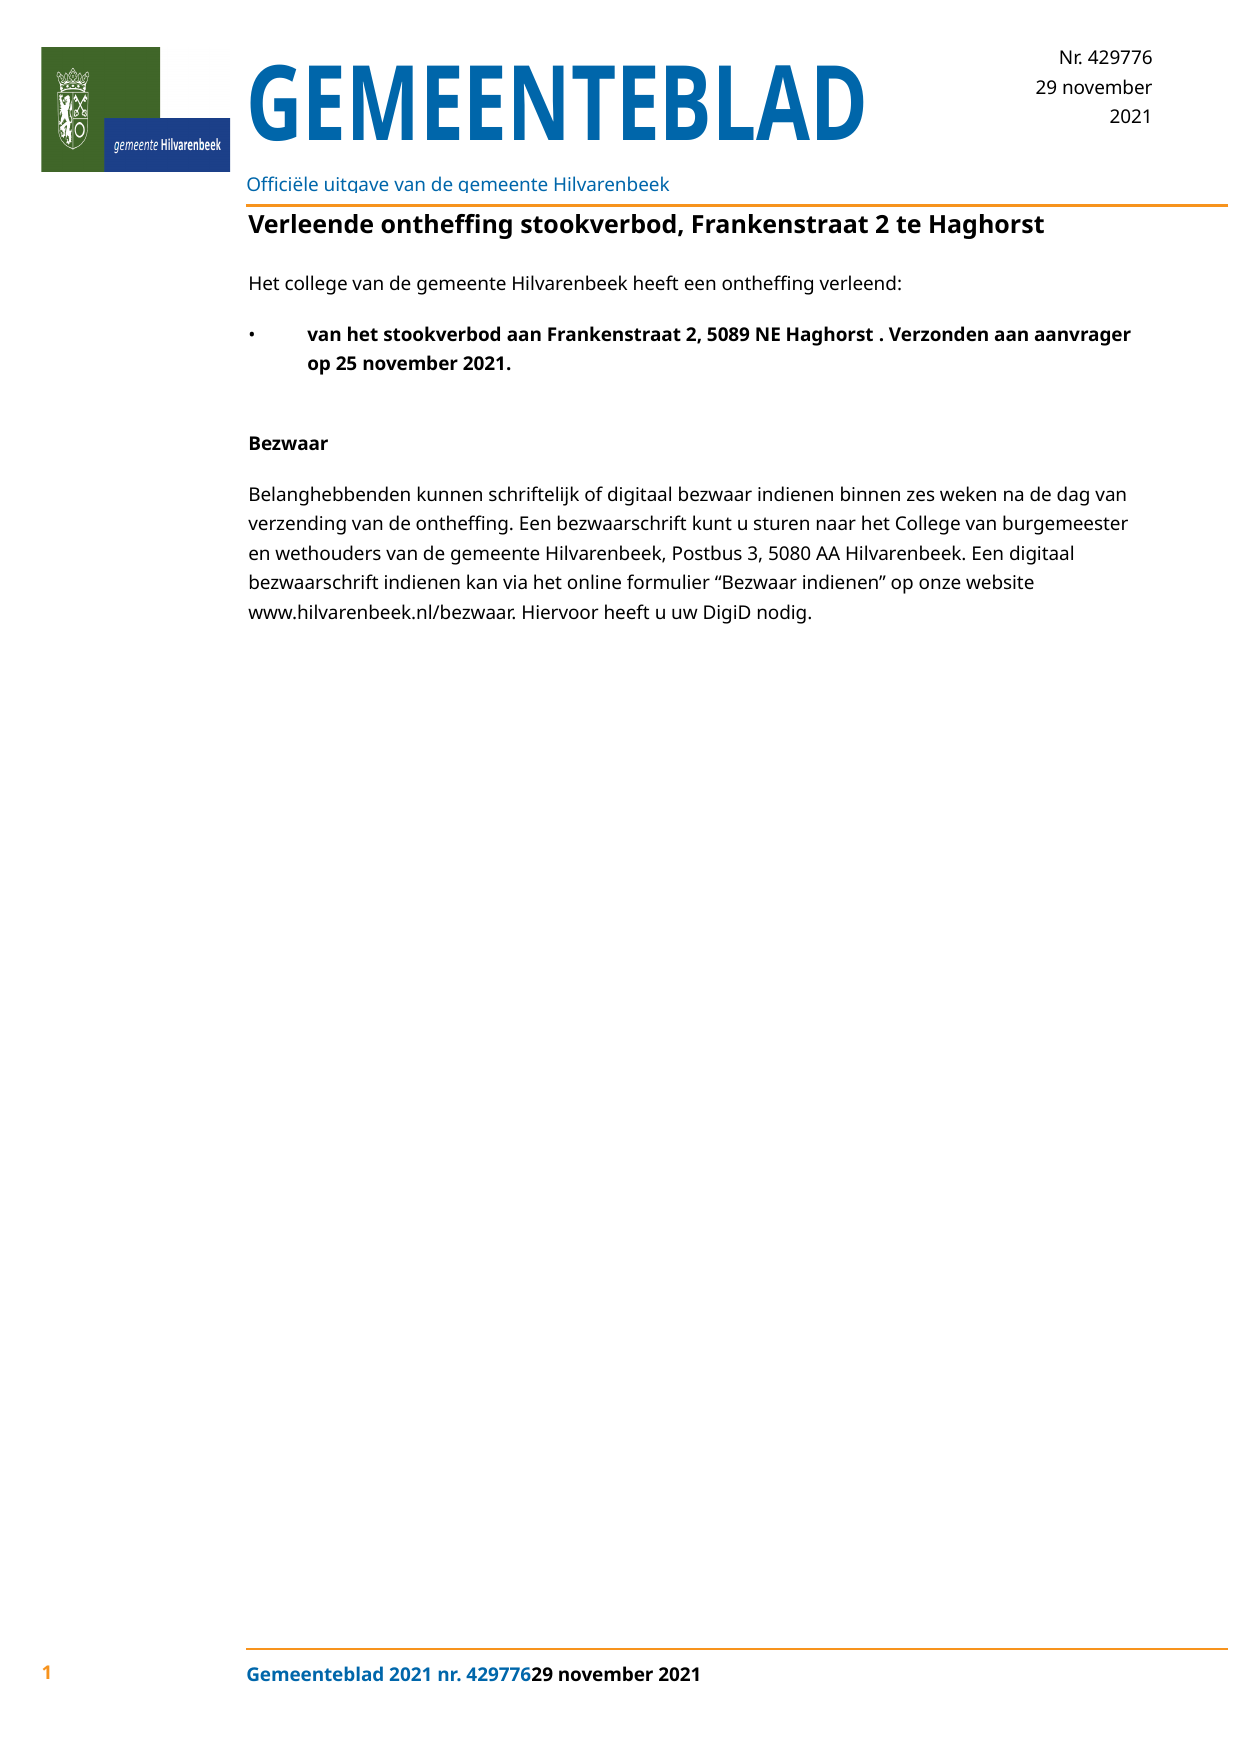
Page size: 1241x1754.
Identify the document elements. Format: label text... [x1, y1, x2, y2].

text Belanghebbenden kunnen schriftelijk of digitaal bezwaar indienen binnen zes weken na de dag van verzending van de ontheffing. Een bezwaarschrift kunt u sturen naar het College van burgemeester en wethouders van de gemeente Hilvarenbeek, Postbus 3, 5080 AA Hilvarenbeek. Een digitaal bezwaarschrift indienen kan via het online formulier “Bezwaar indienen” op onze website www.hilvarenbeek.nl/bezwaar. Hiervoor heeft u uw DigiD nodig. [248, 481, 1152, 625]
text Verleende ontheffing stookverbod, Frankenstraat 2 te Haghorst [248, 207, 1152, 241]
text Bezwaar [248, 430, 1152, 456]
list van het stookverbod aan Frankenstraat 2, 5089 NE Haghorst . Verzonden aan aanvrager op 25 november 2021. [248, 321, 1152, 376]
picture [41, 47, 231, 172]
text Het college van de gemeente Hilvarenbeek heeft een ontheffing verleend: [248, 270, 1152, 296]
